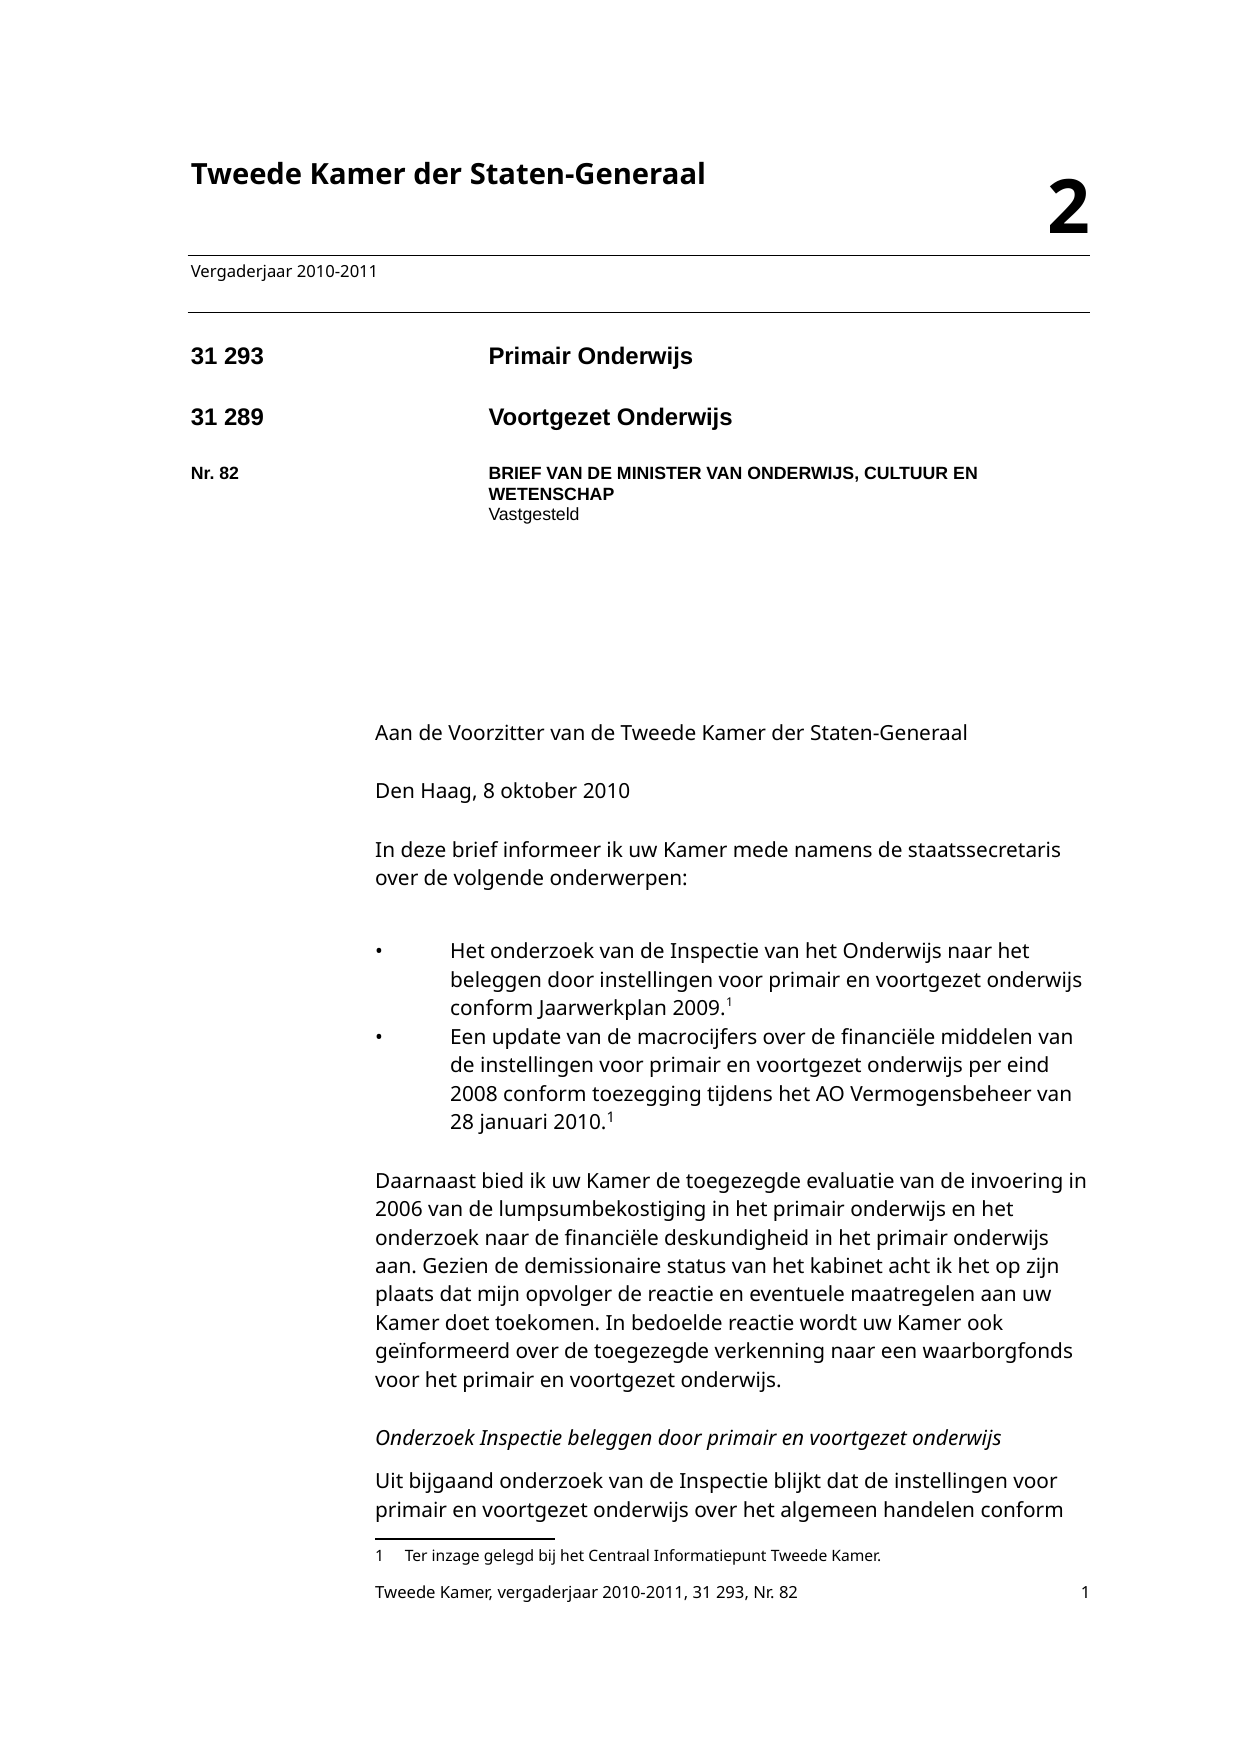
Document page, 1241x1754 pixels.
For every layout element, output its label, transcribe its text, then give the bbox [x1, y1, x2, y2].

table_cell [485, 256, 1090, 312]
table_cell Voortgezet Onderwijs [485, 399, 1090, 460]
table_cell 31 293 [188, 339, 485, 399]
text Onderzoek Inspectie beleggen door primair en voortgezet onderwijs [375, 1423, 1090, 1452]
table_cell Nr. 82 [188, 460, 485, 599]
table_cell Vergaderjaar 2010-2011 [188, 256, 485, 312]
text Den Haag, 8 oktober 2010 [375, 776, 1090, 805]
table_cell BRIEF VAN DE MINISTER VAN ONDERWIJS, CULTUUR EN WETENSCHAP Vastgesteld [485, 460, 1090, 599]
list Ter inzage gelegd bij het Centraal Informatiepunt Tweede Kamer. [375, 1538, 1090, 1566]
table_cell [485, 313, 1090, 339]
table_cell [188, 313, 485, 339]
list Een update van de macrocijfers over de financiële middelen van de instellingen voor primair en voortgezet onderwijs per eind 2008 conform toezegging tijdens het AO Vermogensbeheer van 28 januari 2010.1 [375, 1022, 1090, 1136]
text In deze brief informeer ik uw Kamer mede namens de staatssecretaris over de volgende onderwerpen: [375, 835, 1090, 892]
table_header 2 [910, 150, 1090, 255]
text Daarnaast bied ik uw Kamer de toegezegde evaluatie van de invoering in 2006 van de lumpsumbekostiging in het primair onderwijs en het onderzoek naar de financiële deskundigheid in het primair onderwijs aan. Gezien de demissionaire status van het kabinet acht ik het op zijn plaats dat mijn opvolger de reactie en eventuele maatregelen aan uw Kamer doet toekomen. In bedoelde reactie wordt uw Kamer ook geïnformeerd over de toegezegde verkenning naar een waarborgfonds voor het primair en voortgezet onderwijs. [375, 1166, 1090, 1393]
text Aan de Voorzitter van de Tweede Kamer der Staten-Generaal [375, 718, 1090, 746]
text Uit bijgaand onderzoek van de Inspectie blijkt dat de instellingen voor primair en voortgezet onderwijs over het algemeen handelen conform [375, 1467, 1090, 1523]
list Het onderzoek van de Inspectie van het Onderwijs naar het beleggen door instellingen voor primair en voortgezet onderwijs conform Jaarwerkplan 2009. [375, 937, 1090, 1022]
table_cell 31 289 [188, 399, 485, 460]
table_cell Primair Onderwijs [485, 339, 1090, 399]
table_header Tweede Kamer der Staten-Generaal [188, 150, 909, 255]
